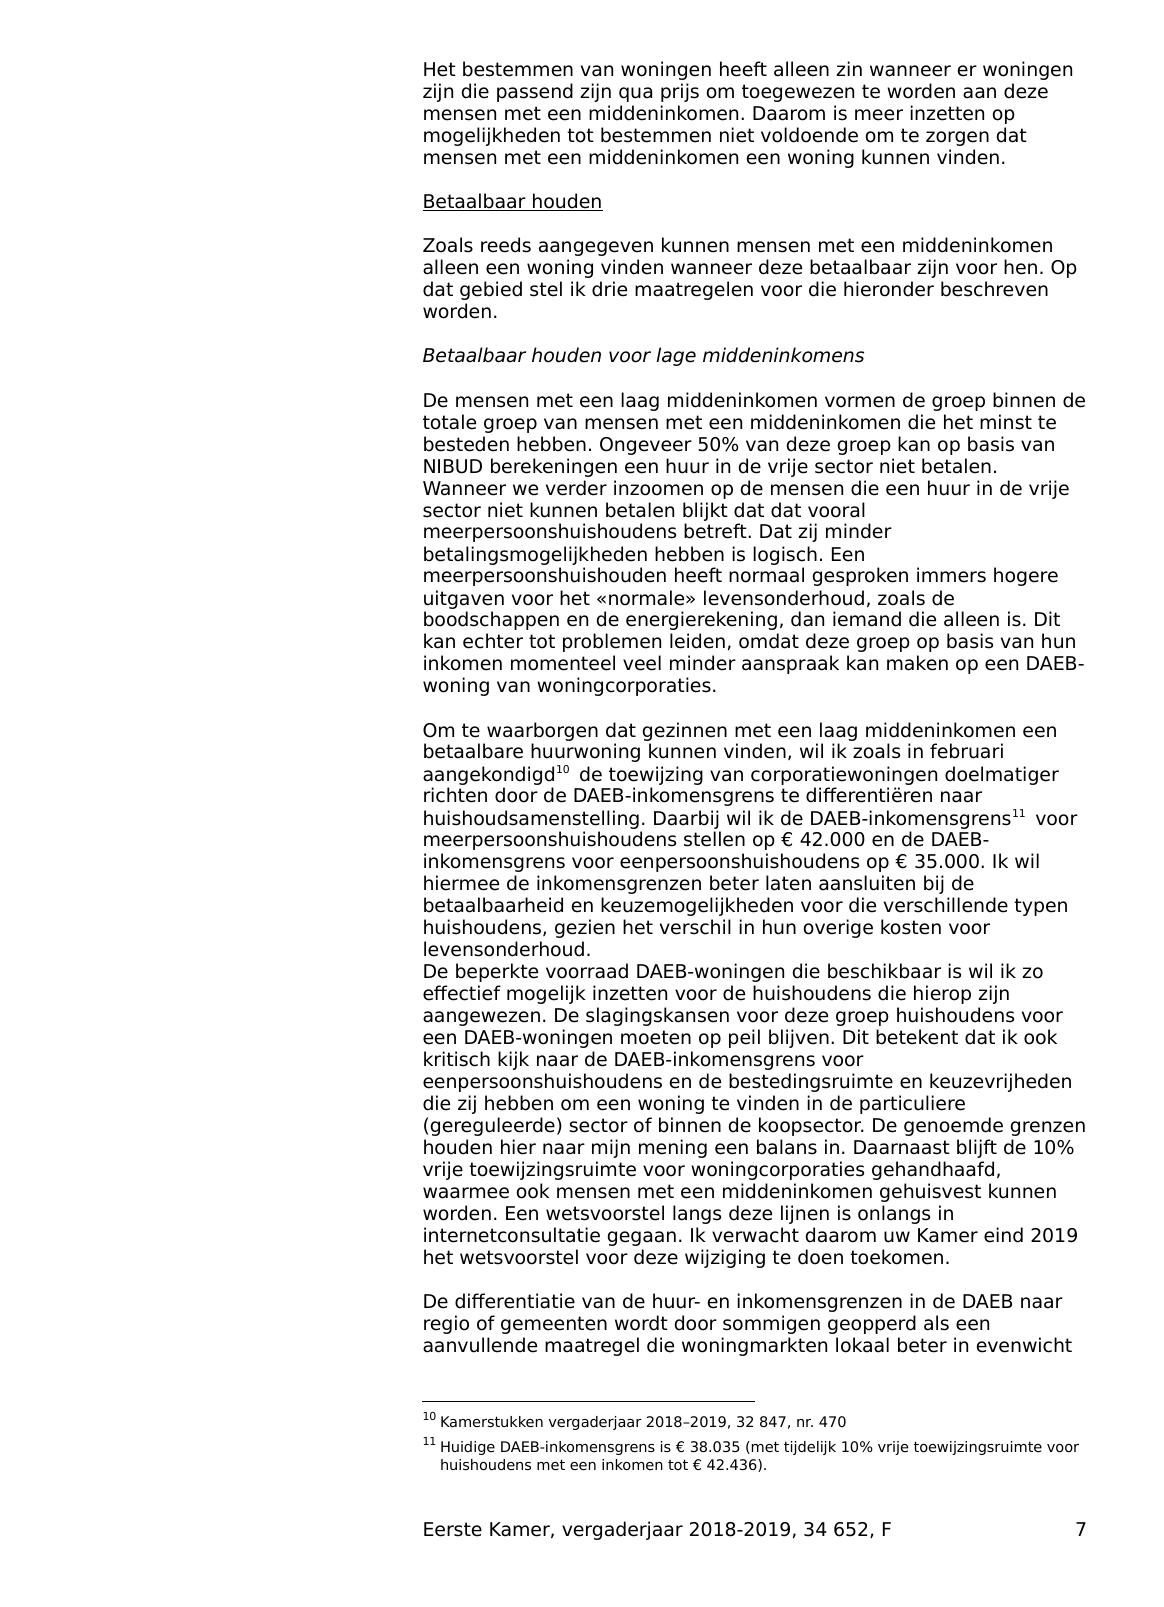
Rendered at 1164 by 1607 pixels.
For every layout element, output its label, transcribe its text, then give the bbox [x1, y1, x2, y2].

text De differentiatie van de huur- en inkomensgrenzen in de DAEB naar regio of gemeenten wordt door sommigen geopperd als een aanvullende maatregel die woningmarkten lokaal beter in evenwicht [422, 1291, 1087, 1357]
text De beperkte voorraad DAEB-woningen die beschikbaar is wil ik zo effectief mogelijk inzetten voor de huishoudens die hierop zijn aangewezen. De slagingskansen voor deze groep huishoudens voor een DAEB-woningen moeten op peil blijven. Dit betekent dat ik ook kritisch kijk naar de DAEB-inkomensgrens voor eenpersoonshuishoudens en de bestedingsruimte en keuzevrijheden die zij hebben om een woning te vinden in de particuliere (gereguleerde) sector of binnen de koopsector. De genoemde grenzen houden hier naar mijn mening een balans in. Daarnaast blijft de 10% vrije toewijzingsruimte voor woningcorporaties gehandhaafd, waarmee ook mensen met een middeninkomen gehuisvest kunnen worden. Een wetsvoorstel langs deze lijnen is onlangs in internetconsultatie gegaan. Ik verwacht daarom uw Kamer eind 2019 het wetsvoorstel voor deze wijziging te doen toekomen. [422, 961, 1087, 1269]
text Het bestemmen van woningen heeft alleen zin wanneer er woningen zijn die passend zijn qua prijs om toegewezen te worden aan deze mensen met een middeninkomen. Daarom is meer inzetten op mogelijkheden tot bestemmen niet voldoende om te zorgen dat mensen met een middeninkomen een woning kunnen vinden. [422, 59, 1087, 169]
subtitle Betaalbaar houden [422, 191, 1087, 213]
text Huidige DAEB-inkomensgrens is € 38.035 (met tijdelijk 10% vrije toewijzingsruimte voor huishoudens met een inkomen tot € 42.436). [422, 1435, 1087, 1474]
text Zoals reeds aangegeven kunnen mensen met een middeninkomen alleen een woning vinden wanneer deze betaalbaar zijn voor hen. Op dat gebied stel ik drie maatregelen voor die hieronder beschreven worden. [422, 235, 1087, 323]
text Om te waarborgen dat gezinnen met een laag middeninkomen een betaalbare huurwoning kunnen vinden, wil ik zoals in februari aangekondigd de toewijzing van corporatiewoningen doelmatiger richten door de DAEB-inkomensgrens te differentiëren naar huishoudsamenstelling. Daarbij wil ik de DAEB-inkomensgrens voor meerpersoonshuishoudens stellen op € 42.000 en de DAEB-inkomensgrens voor eenpersoonshuishoudens op € 35.000. Ik wil hiermee de inkomensgrenzen beter laten aansluiten bij de betaalbaarheid en keuzemogelijkheden voor die verschillende typen huishoudens, gezien het verschil in hun overige kosten voor levensonderhoud. [422, 719, 1087, 961]
text Kamerstukken vergaderjaar 2018–2019, 32 847, nr. 470 [422, 1410, 1087, 1432]
subtitle Betaalbaar houden voor lage middeninkomens [422, 345, 1087, 367]
text De mensen met een laag middeninkomen vormen de groep binnen de totale groep van mensen met een middeninkomen die het minst te besteden hebben. Ongeveer 50% van deze groep kan op basis van NIBUD berekeningen een huur in de vrije sector niet betalen. Wanneer we verder inzoomen op de mensen die een huur in de vrije sector niet kunnen betalen blijkt dat dat vooral meerpersoonshuishoudens betreft. Dat zij minder betalingsmogelijkheden hebben is logisch. Een meerpersoonshuishouden heeft normaal gesproken immers hogere uitgaven voor het «normale» levensonderhoud, zoals de boodschappen en de energierekening, dan iemand die alleen is. Dit kan echter tot problemen leiden, omdat deze groep op basis van hun inkomen momenteel veel minder aanspraak kan maken op een DAEB-woning van woningcorporaties. [422, 389, 1087, 697]
